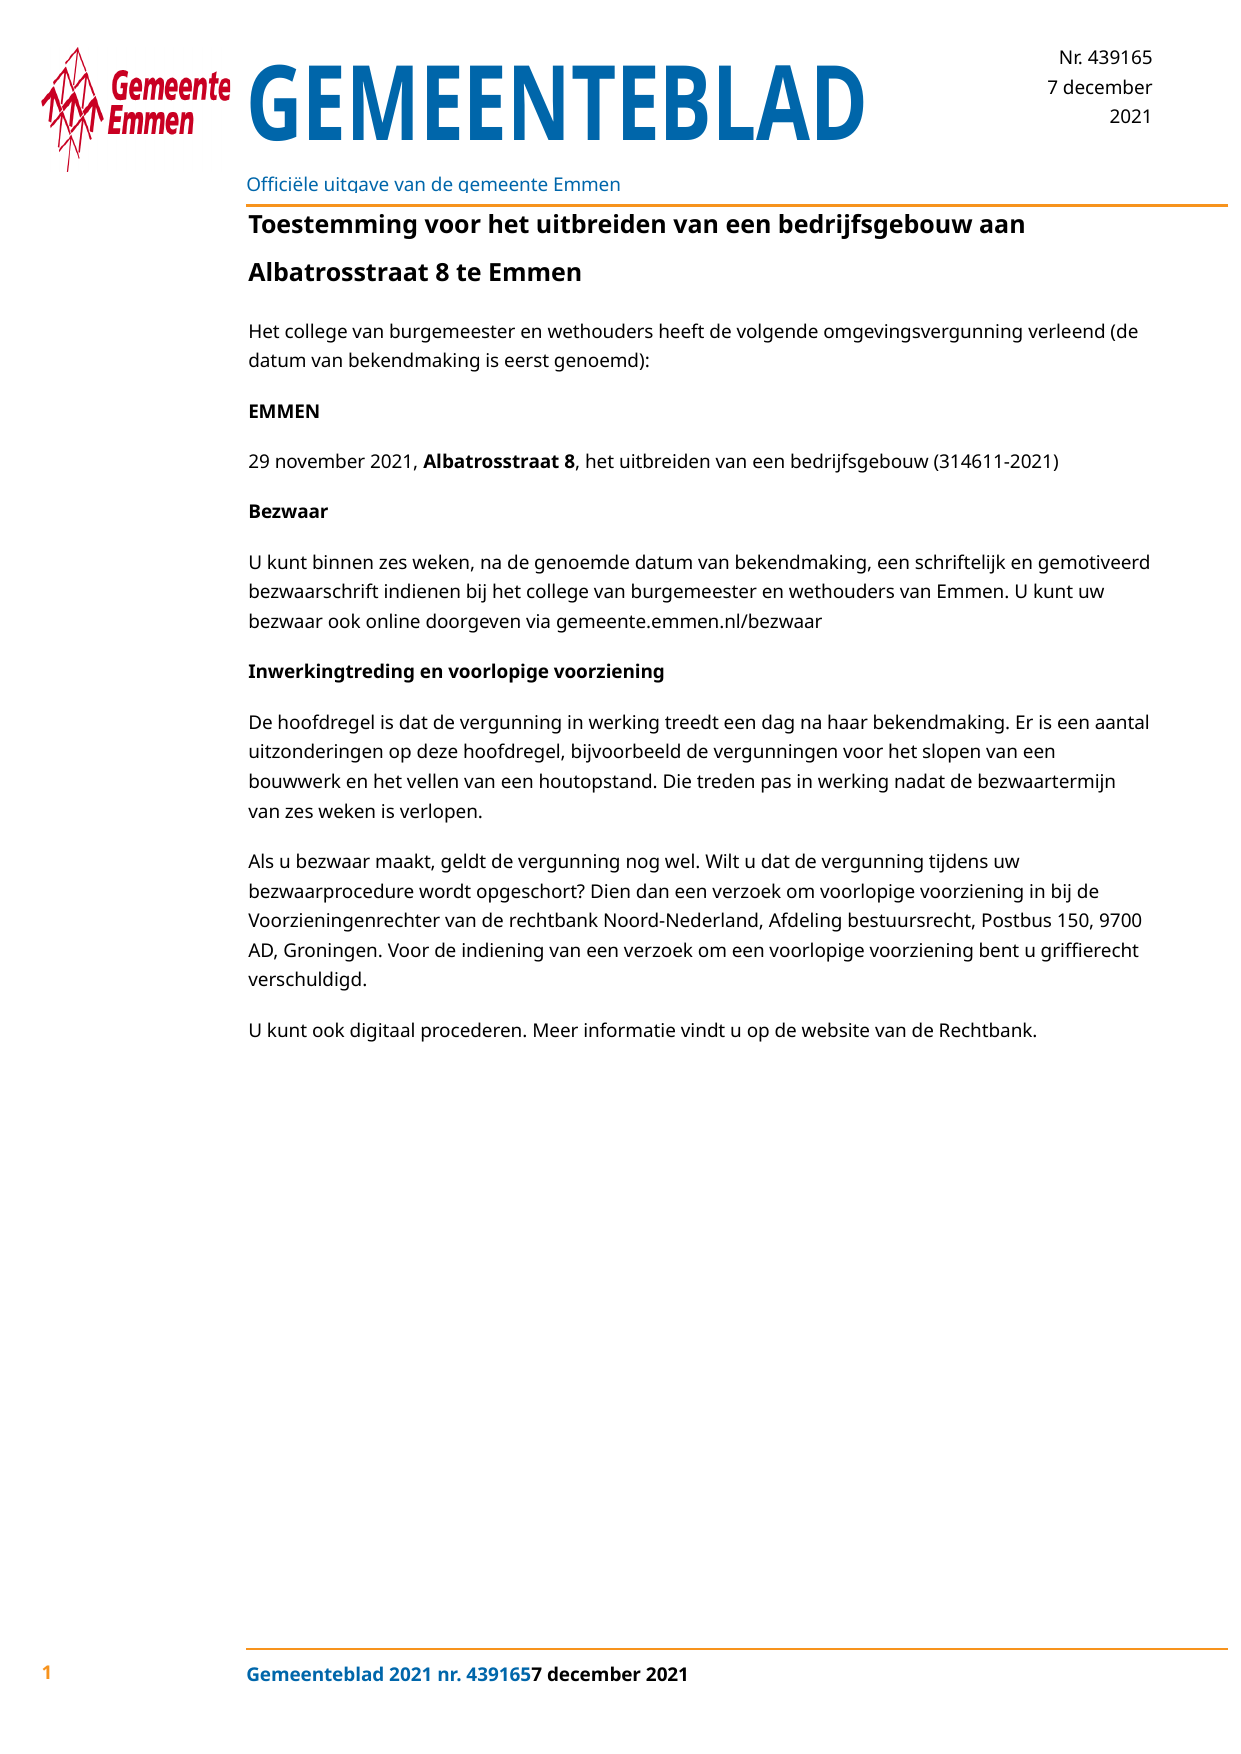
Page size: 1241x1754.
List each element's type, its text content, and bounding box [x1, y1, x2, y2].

text Toestemming voor het uitbreiden van een bedrijfsgebouw aan Albatrosstraat 8 te Emmen [248, 207, 1152, 288]
text Bezwaar [248, 499, 1152, 524]
text Inwerkingtreding en voorlopige voorziening [248, 659, 1152, 684]
text U kunt binnen zes weken, na de genoemde datum van bekendmaking, een schriftelijk en gemotiveerd bezwaarschrift indienen bij het college van burgemeester en wethouders van Emmen. U kunt uw bezwaar ook online doorgeven via gemeente.emmen.nl/bezwaar [248, 549, 1152, 634]
text U kunt ook digitaal procederen. Meer informatie vindt u op de website van de Rechtbank. [248, 1017, 1152, 1043]
text Als u bezwaar maakt, geldt de vergunning nog wel. Wilt u dat de vergunning tijdens uw bezwaarprocedure wordt opgeschort? Dien dan een verzoek om voorlopige voorziening in bij de Voorzieningenrechter van de rechtbank Noord-Nederland, Afdeling bestuursrecht, Postbus 150, 9700 AD, Groningen. Voor de indiening van een verzoek om een voorlopige voorziening bent u griffierecht verschuldigd. [248, 848, 1152, 992]
text EMMEN [248, 398, 1152, 424]
picture [41, 47, 231, 172]
text 29 november 2021, Albatrosstraat 8, het uitbreiden van een bedrijfsgebouw (314611-2021) [248, 448, 1152, 474]
text Het college van burgemeester en wethouders heeft de volgende omgevingsvergunning verleend (de datum van bekendmaking is eerst genoemd): [248, 318, 1152, 373]
text De hoofdregel is dat de vergunning in werking treedt een dag na haar bekendmaking. Er is een aantal uitzonderingen op deze hoofdregel, bijvoorbeeld de vergunningen voor het slopen van een bouwwerk en het vellen van een houtopstand. Die treden pas in werking nadat de bezwaartermijn van zes weken is verlopen. [248, 709, 1152, 824]
